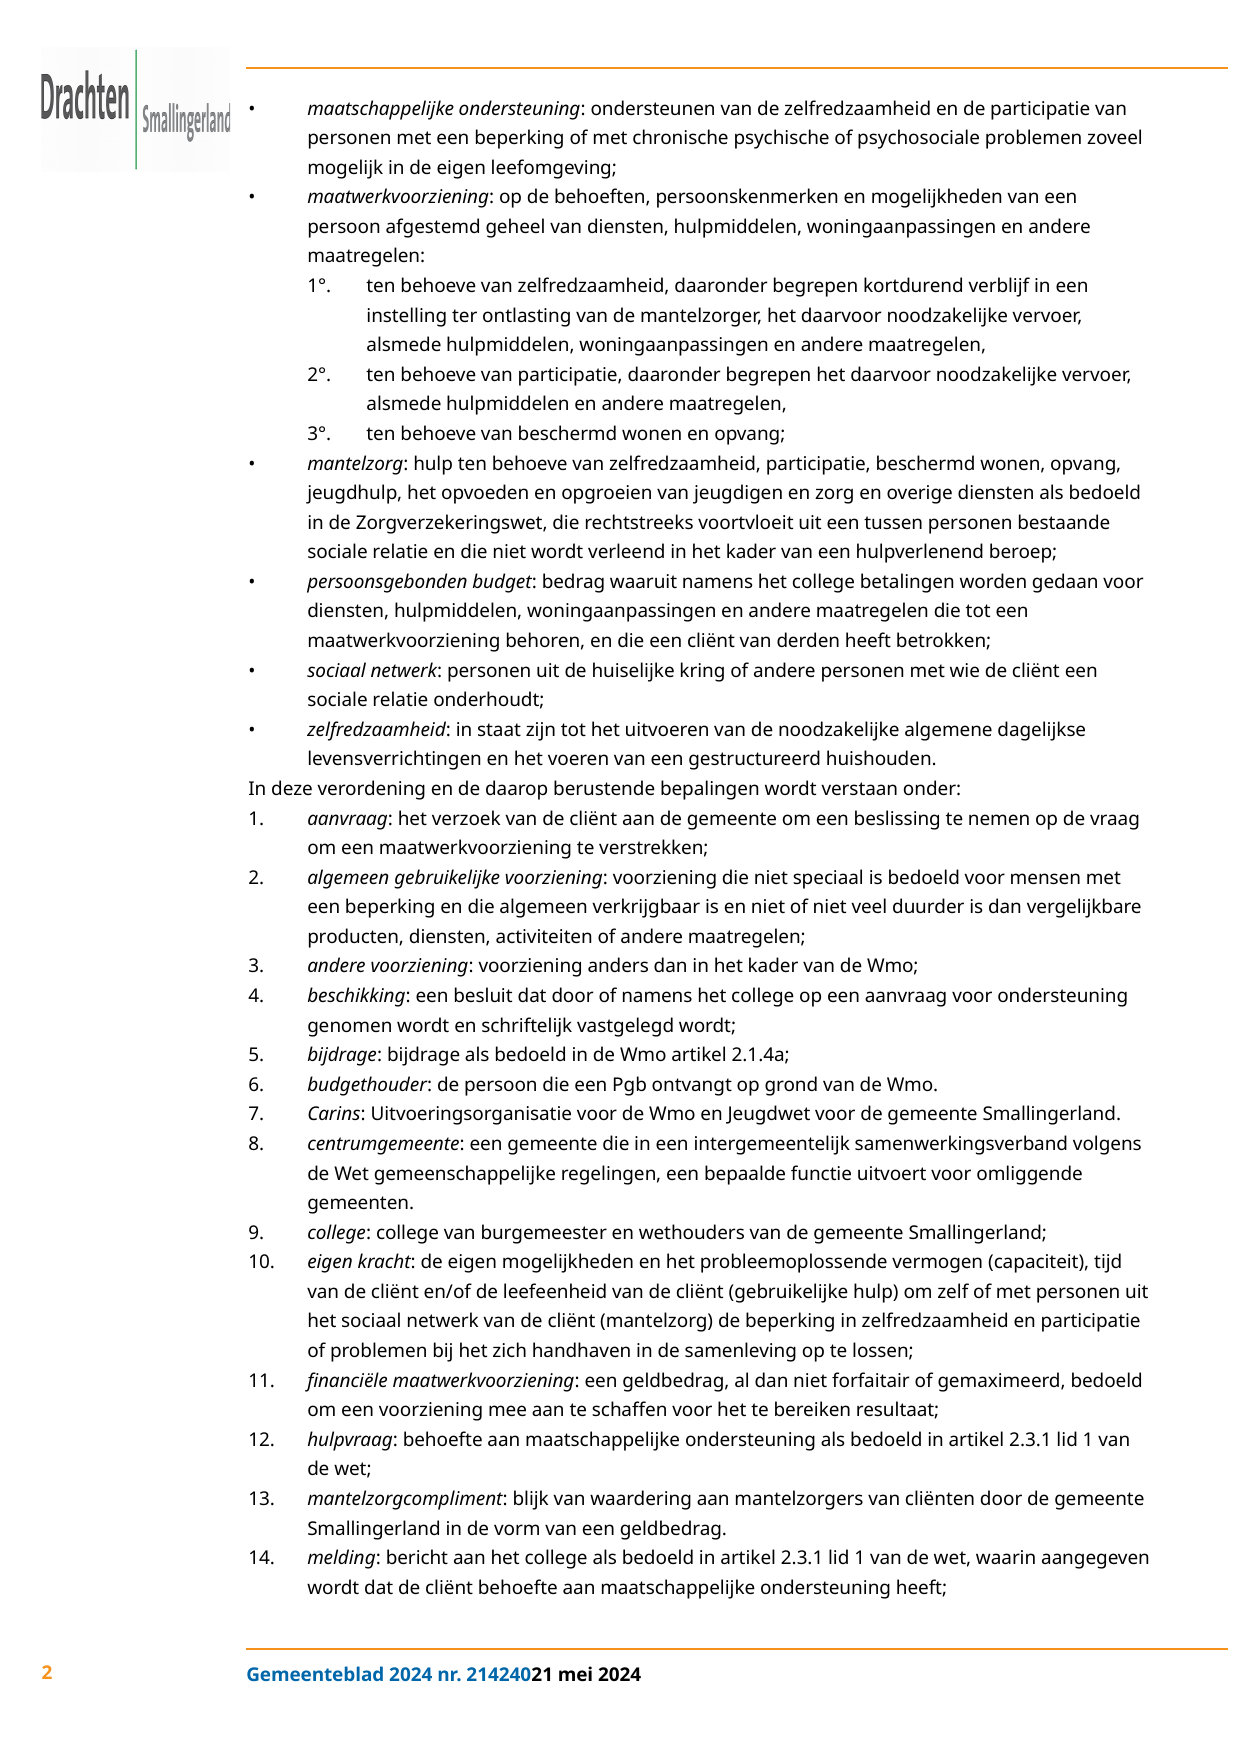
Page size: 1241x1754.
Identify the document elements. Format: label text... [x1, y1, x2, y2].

list ten behoeve van beschermd wonen en opvang; [307, 420, 1152, 446]
list financiële maatwerkvoorziening: een geldbedrag, al dan niet forfaitair of gemaximeerd, bedoeld om een voorziening mee aan te schaffen voor het te bereiken resultaat; [248, 1367, 1152, 1422]
list aanvraag: het verzoek van de cliënt aan de gemeente om een beslissing te nemen op de vraag om een maatwerkvoorziening te verstrekken; [248, 805, 1152, 860]
text In deze verordening en de daarop berustende bepalingen wordt verstaan onder: [248, 775, 1152, 801]
list eigen kracht: de eigen mogelijkheden en het probleemoplossende vermogen (capaciteit), tijd van de cliënt en/of de leefeenheid van de cliënt (gebruikelijke hulp) om zelf of met personen uit het sociaal netwerk van de cliënt (mantelzorg) de beperking in zelfredzaamheid en participatie of problemen bij het zich handhaven in de samenleving op te lossen; [248, 1248, 1152, 1363]
picture [41, 47, 231, 172]
list Carins: Uitvoeringsorganisatie voor de Wmo en Jeugdwet voor de gemeente Smallingerland. [248, 1101, 1152, 1126]
list beschikking: een besluit dat door of namens het college op een aanvraag voor ondersteuning genomen wordt en schriftelijk vastgelegd wordt; [248, 982, 1152, 1038]
list hulpvraag: behoefte aan maatschappelijke ondersteuning als bedoeld in artikel 2.3.1 lid 1 van de wet; [248, 1426, 1152, 1481]
list college: college van burgemeester en wethouders van de gemeente Smallingerland; [248, 1219, 1152, 1245]
list zelfredzaamheid: in staat zijn tot het uitvoeren van de noodzakelijke algemene dagelijkse levensverrichtingen en het voeren van een gestructureerd huishouden. [248, 716, 1152, 771]
list mantelzorgcompliment: blijk van waardering aan mantelzorgers van cliënten door de gemeente Smallingerland in de vorm van een geldbedrag. [248, 1485, 1152, 1541]
list algemeen gebruikelijke voorziening: voorziening die niet speciaal is bedoeld voor mensen met een beperking en die algemeen verkrijgbaar is en niet of niet veel duurder is dan vergelijkbare producten, diensten, activiteiten of andere maatregelen; [248, 864, 1152, 949]
list maatwerkvoorziening: op de behoeften, persoonskenmerken en mogelijkheden van een persoon afgestemd geheel van diensten, hulpmiddelen, woningaanpassingen en andere maatregelen: [248, 183, 1152, 268]
list centrumgemeente: een gemeente die in een intergemeentelijk samenwerkingsverband volgens de Wet gemeenschappelijke regelingen, een bepaalde functie uitvoert voor omliggende gemeenten. [248, 1130, 1152, 1215]
list mantelzorg: hulp ten behoeve van zelfredzaamheid, participatie, beschermd wonen, opvang, jeugdhulp, het opvoeden en opgroeien van jeugdigen en zorg en overige diensten als bedoeld in de Zorgverzekeringswet, die rechtstreeks voortvloeit uit een tussen personen bestaande sociale relatie en die niet wordt verleend in het kader van een hulpverlenend beroep; [248, 450, 1152, 564]
list melding: bericht aan het college als bedoeld in artikel 2.3.1 lid 1 van de wet, waarin aangegeven wordt dat de cliënt behoefte aan maatschappelijke ondersteuning heeft; [248, 1544, 1152, 1600]
list ten behoeve van zelfredzaamheid, daaronder begrepen kortdurend verblijf in een instelling ter ontlasting van de mantelzorger, het daarvoor noodzakelijke vervoer, alsmede hulpmiddelen, woningaanpassingen en andere maatregelen, [307, 272, 1152, 357]
list budgethouder: de persoon die een Pgb ontvangt op grond van de Wmo. [248, 1071, 1152, 1097]
list bijdrage: bijdrage als bedoeld in de Wmo artikel 2.1.4a; [248, 1041, 1152, 1067]
list andere voorziening: voorziening anders dan in het kader van de Wmo; [248, 953, 1152, 978]
list persoonsgebonden budget: bedrag waaruit namens het college betalingen worden gedaan voor diensten, hulpmiddelen, woningaanpassingen en andere maatregelen die tot een maatwerkvoorziening behoren, en die een cliënt van derden heeft betrokken; [248, 568, 1152, 653]
list sociaal netwerk: personen uit de huiselijke kring of andere personen met wie de cliënt een sociale relatie onderhoudt; [248, 657, 1152, 712]
list maatschappelijke ondersteuning: ondersteunen van de zelfredzaamheid en de participatie van personen met een beperking of met chronische psychische of psychosociale problemen zoveel mogelijk in de eigen leefomgeving; [248, 95, 1152, 180]
list ten behoeve van participatie, daaronder begrepen het daarvoor noodzakelijke vervoer, alsmede hulpmiddelen en andere maatregelen, [307, 361, 1152, 416]
